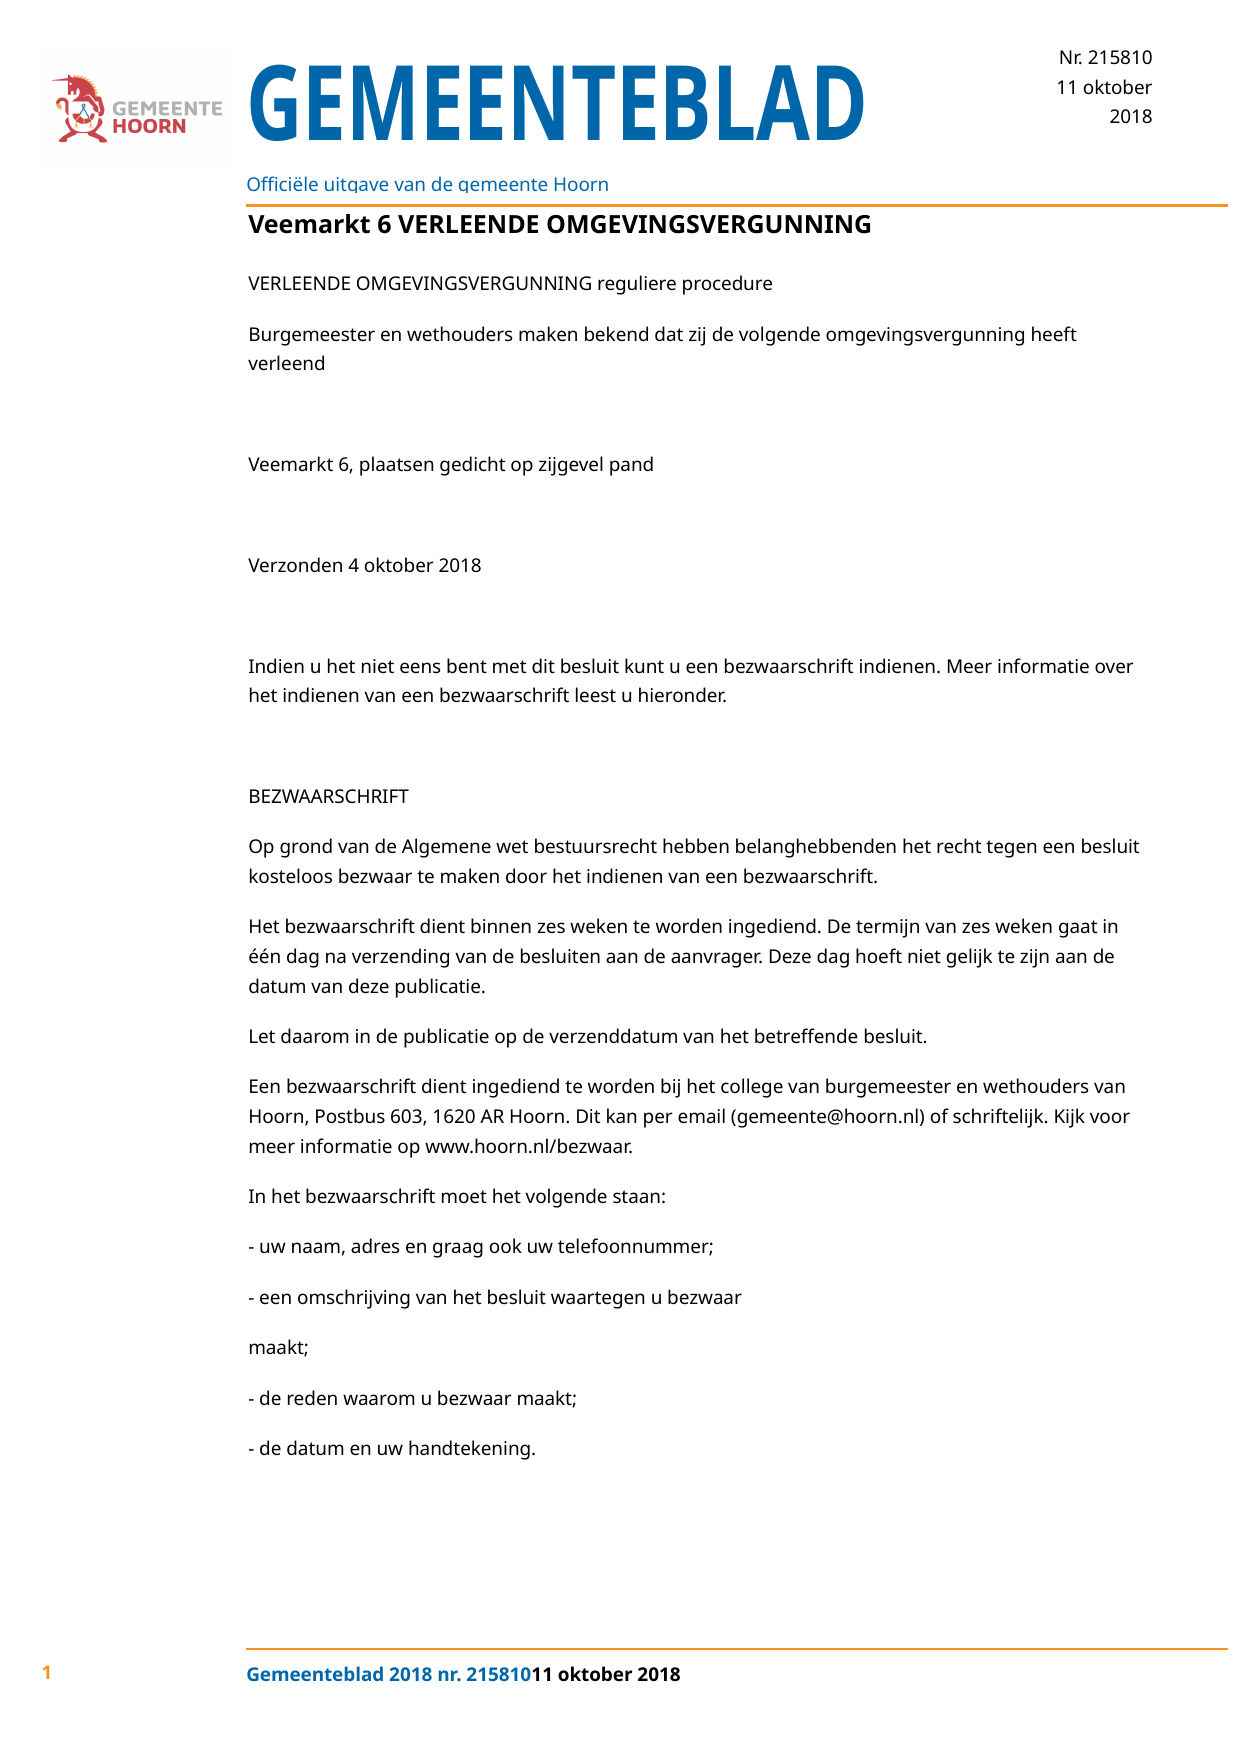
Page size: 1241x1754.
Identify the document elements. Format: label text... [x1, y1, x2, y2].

text Let daarom in de publicatie op de verzenddatum van het betreffende besluit. [248, 1023, 1152, 1049]
text BEZWAARSCHRIFT [248, 783, 1152, 809]
text Verzonden 4 oktober 2018 [248, 552, 1152, 578]
text - de datum en uw handtekening. [248, 1435, 1152, 1461]
text - de reden waarom u bezwaar maakt; [248, 1385, 1152, 1411]
text VERLEENDE OMGEVINGSVERGUNNING reguliere procedure [248, 270, 1152, 296]
text Het bezwaarschrift dient binnen zes weken te worden ingediend. De termijn van zes weken gaat in één dag na verzending van de besluiten aan de aanvrager. Deze dag hoeft niet gelijk te zijn aan de datum van deze publicatie. [248, 914, 1152, 998]
text maakt; [248, 1334, 1152, 1360]
text - een omschrijving van het besluit waartegen u bezwaar [248, 1284, 1152, 1310]
picture [41, 47, 231, 172]
text Een bezwaarschrift dient ingediend te worden bij het college van burgemeester en wethouders van Hoorn, Postbus 603, 1620 AR Hoorn. Dit kan per email (gemeente@hoorn.nl) of schriftelijk. Kijk voor meer informatie op www.hoorn.nl/bezwaar. [248, 1074, 1152, 1158]
text Burgemeester en wethouders maken bekend dat zij de volgende omgevingsvergunning heeft verleend [248, 321, 1152, 376]
text Op grond van de Algemene wet bestuursrecht hebben belanghebbenden het recht tegen een besluit kosteloos bezwaar te maken door het indienen van een bezwaarschrift. [248, 834, 1152, 889]
text In het bezwaarschrift moet het volgende staan: [248, 1183, 1152, 1209]
text Veemarkt 6, plaatsen gedicht op zijgevel pand [248, 451, 1152, 477]
text Veemarkt 6 VERLEENDE OMGEVINGSVERGUNNING [248, 207, 1152, 241]
text Indien u het niet eens bent met dit besluit kunt u een bezwaarschrift indienen. Meer informatie over het indienen van een bezwaarschrift leest u hieronder. [248, 653, 1152, 708]
text - uw naam, adres en graag ook uw telefoonnummer; [248, 1234, 1152, 1259]
